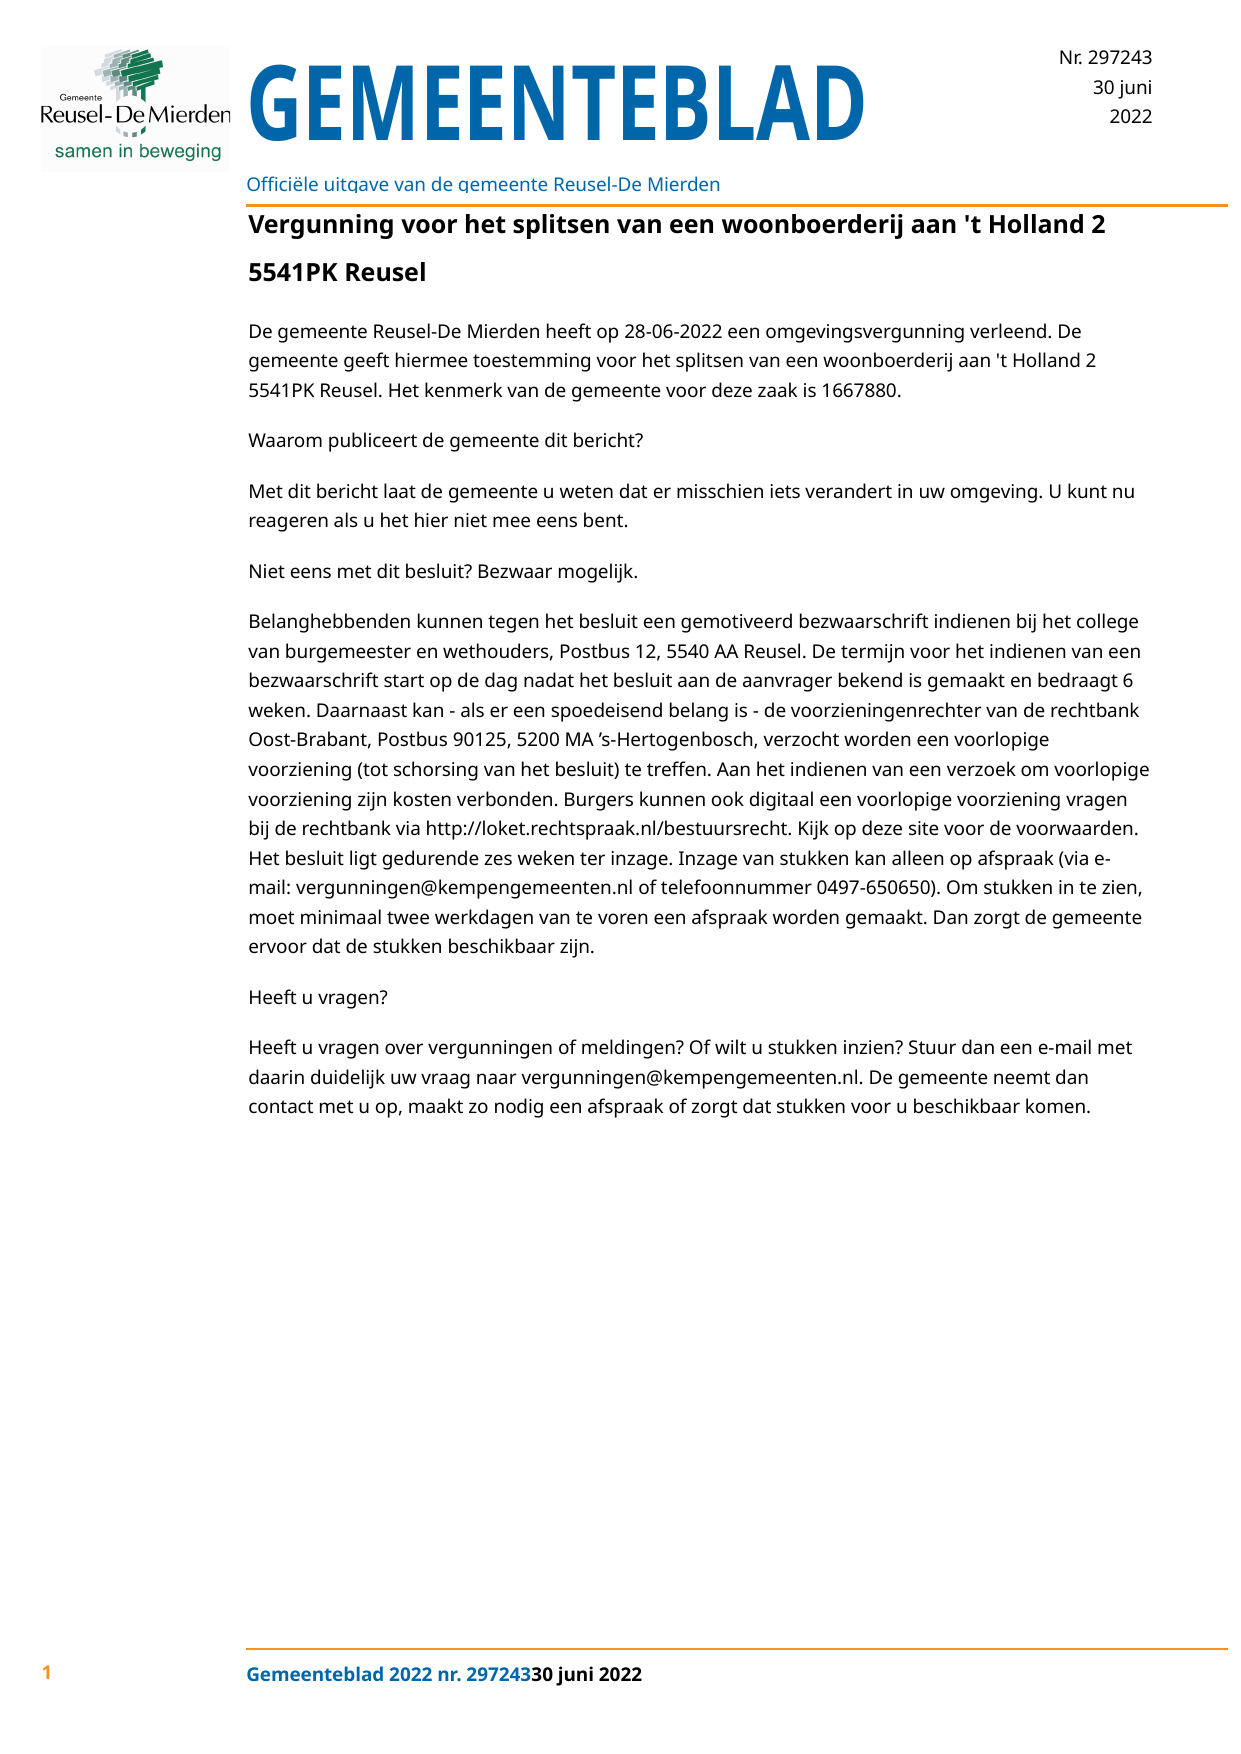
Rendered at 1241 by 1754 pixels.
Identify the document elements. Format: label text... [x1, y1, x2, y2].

text Waarom publiceert de gemeente dit bericht? [248, 427, 1152, 453]
text Met dit bericht laat de gemeente u weten dat er misschien iets verandert in uw omgeving. U kunt nu reageren als u het hier niet mee eens bent. [248, 478, 1152, 533]
text De gemeente Reusel-De Mierden heeft op 28-06-2022 een omgevingsvergunning verleend. De gemeente geeft hiermee toestemming voor het splitsen van een woonboerderij aan 't Holland 2 5541PK Reusel. Het kenmerk van de gemeente voor deze zaak is 1667880. [248, 318, 1152, 403]
text Niet eens met dit besluit? Bezwaar mogelijk. [248, 558, 1152, 584]
text Heeft u vragen over vergunningen of meldingen? Of wilt u stukken inzien? Stuur dan een e-mail met daarin duidelijk uw vraag naar vergunningen@kempengemeenten.nl. De gemeente neemt dan contact met u op, maakt zo nodig een afspraak of zorgt dat stukken voor u beschikbaar komen. [248, 1034, 1152, 1119]
text Heeft u vragen? [248, 984, 1152, 1010]
text Vergunning voor het splitsen van een woonboerderij aan 't Holland 2 5541PK Reusel [248, 207, 1152, 288]
picture [41, 47, 231, 172]
text Belanghebbenden kunnen tegen het besluit een gemotiveerd bezwaarschrift indienen bij het college van burgemeester en wethouders, Postbus 12, 5540 AA Reusel. De termijn voor het indienen van een bezwaarschrift start op de dag nadat het besluit aan de aanvrager bekend is gemaakt en bedraagt 6 weken. Daarnaast kan - als er een spoedeisend belang is - de voorzieningenrechter van de rechtbank Oost-Brabant, Postbus 90125, 5200 MA ’s-Hertogenbosch, verzocht worden een voorlopige voorziening (tot schorsing van het besluit) te treffen. Aan het indienen van een verzoek om voorlopige voorziening zijn kosten verbonden. Burgers kunnen ook digitaal een voorlopige voorziening vragen bij de rechtbank via http://loket.rechtspraak.nl/bestuursrecht. Kijk op deze site voor de voorwaarden. Het besluit ligt gedurende zes weken ter inzage. Inzage van stukken kan alleen op afspraak (via e-mail: vergunningen@kempengemeenten.nl of telefoonnummer 0497-650650). Om stukken in te zien, moet minimaal twee werkdagen van te voren een afspraak worden gemaakt. Dan zorgt de gemeente ervoor dat de stukken beschikbaar zijn. [248, 608, 1152, 959]
